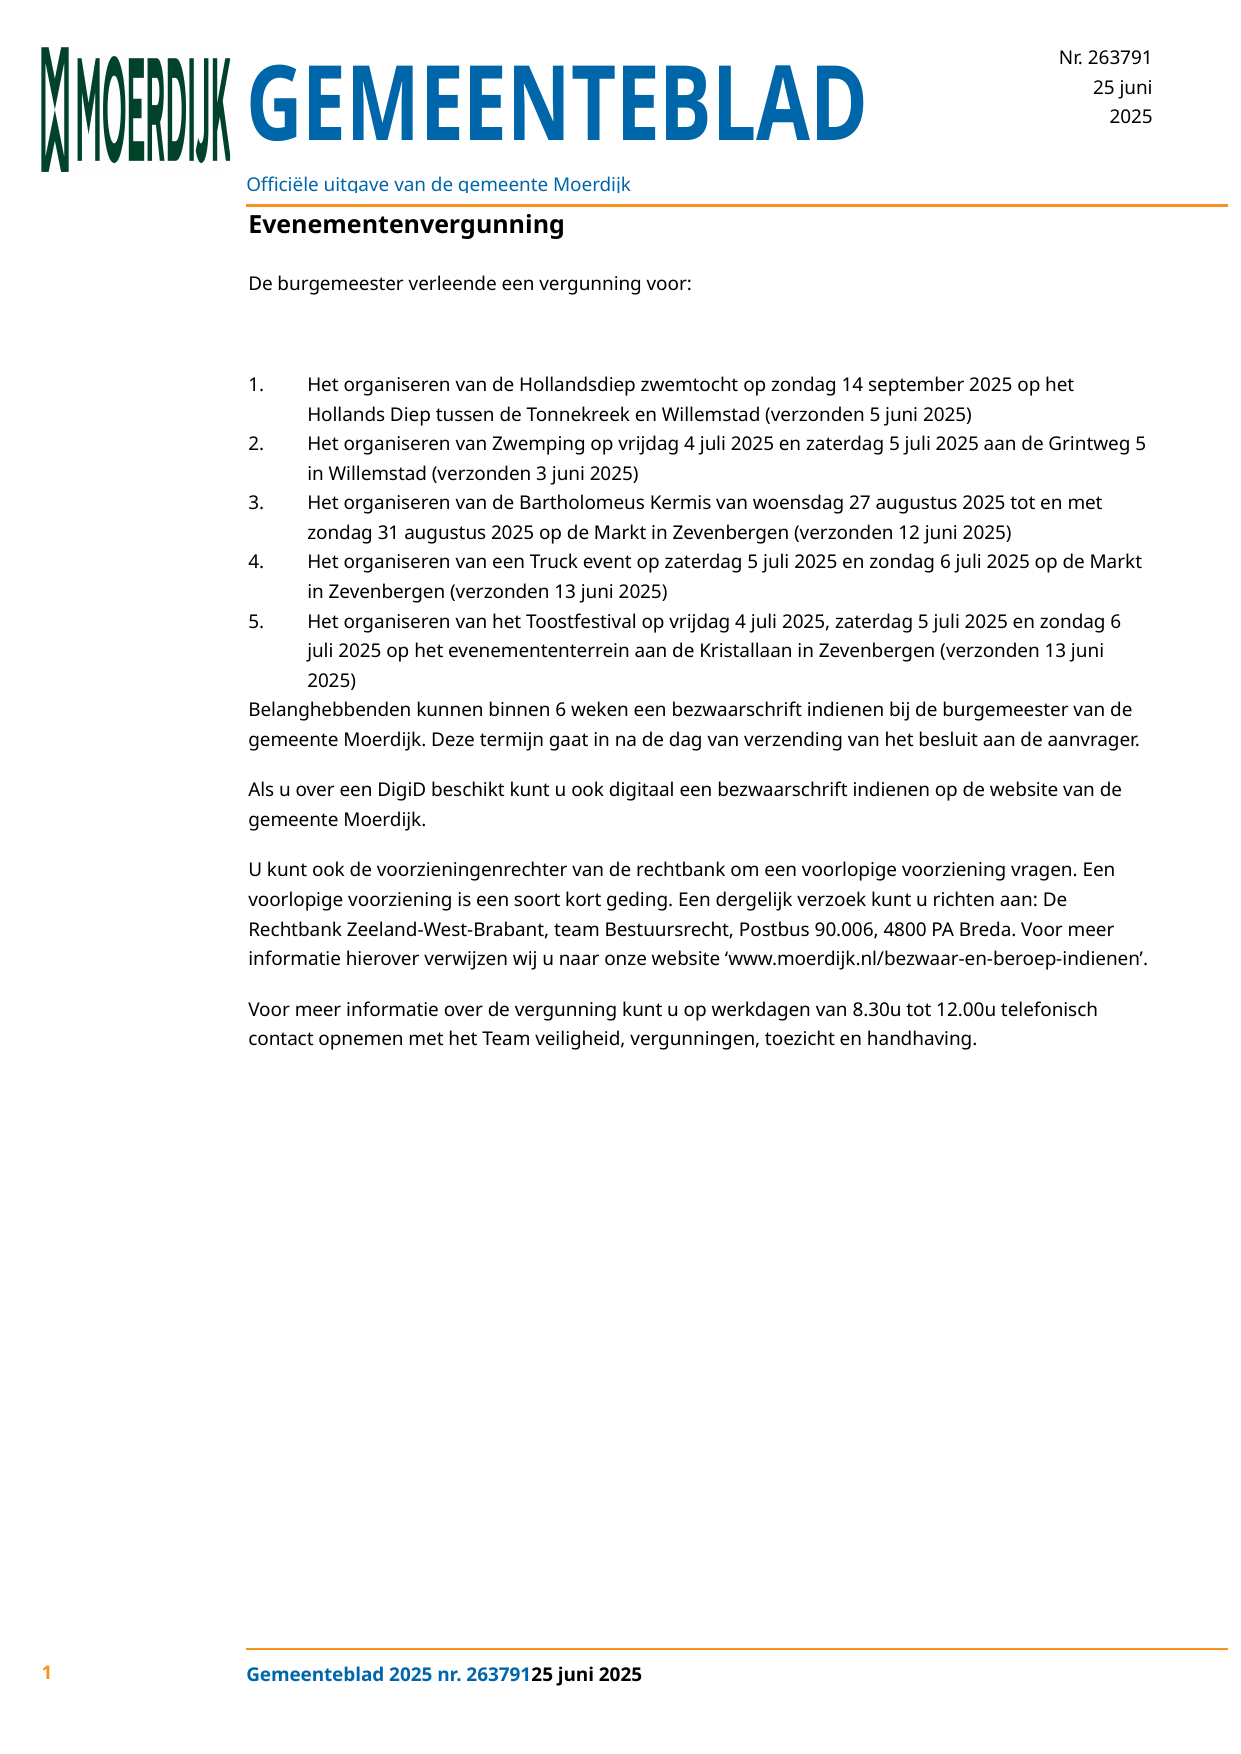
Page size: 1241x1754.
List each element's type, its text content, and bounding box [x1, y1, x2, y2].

text De burgemeester verleende een vergunning voor: [248, 270, 1152, 296]
list Het organiseren van het Toostfestival op vrijdag 4 juli 2025, zaterdag 5 juli 2025 en zondag 6 juli 2025 op het evenemententerrein aan de Kristallaan in Zevenbergen (verzonden 13 juni 2025) [248, 608, 1152, 693]
list Het organiseren van de Bartholomeus Kermis van woensdag 27 augustus 2025 tot en met zondag 31 augustus 2025 op de Markt in Zevenbergen (verzonden 12 juni 2025) [248, 489, 1152, 545]
picture [41, 47, 231, 172]
text Voor meer informatie over de vergunning kunt u op werkdagen van 8.30u tot 12.00u telefonisch contact opnemen met het Team veiligheid, vergunningen, toezicht en handhaving. [248, 996, 1152, 1051]
list Het organiseren van een Truck event op zaterdag 5 juli 2025 en zondag 6 juli 2025 op de Markt in Zevenbergen (verzonden 13 juni 2025) [248, 549, 1152, 604]
text Evenementenvergunning [248, 207, 1152, 241]
text Belanghebbenden kunnen binnen 6 weken een bezwaarschrift indienen bij de burgemeester van de gemeente Moerdijk. Deze termijn gaat in na de dag van verzending van het besluit aan de aanvrager. [248, 697, 1152, 752]
text Als u over een DigiD beschikt kunt u ook digitaal een bezwaarschrift indienen op de website van de gemeente Moerdijk. [248, 777, 1152, 832]
list Het organiseren van de Hollandsdiep zwemtocht op zondag 14 september 2025 op het Hollands Diep tussen de Tonnekreek en Willemstad (verzonden 5 juni 2025) [248, 371, 1152, 426]
list Het organiseren van Zwemping op vrijdag 4 juli 2025 en zaterdag 5 juli 2025 aan de Grintweg 5 in Willemstad (verzonden 3 juni 2025) [248, 430, 1152, 486]
text U kunt ook de voorzieningenrechter van de rechtbank om een voorlopige voorziening vragen. Een voorlopige voorziening is een soort kort geding. Een dergelijk verzoek kunt u richten aan: De Rechtbank Zeeland-West-Brabant, team Bestuursrecht, Postbus 90.006, 4800 PA Breda. Voor meer informatie hierover verwijzen wij u naar onze website ‘www.moerdijk.nl/bezwaar-en-beroep-indienen’. [248, 857, 1152, 971]
